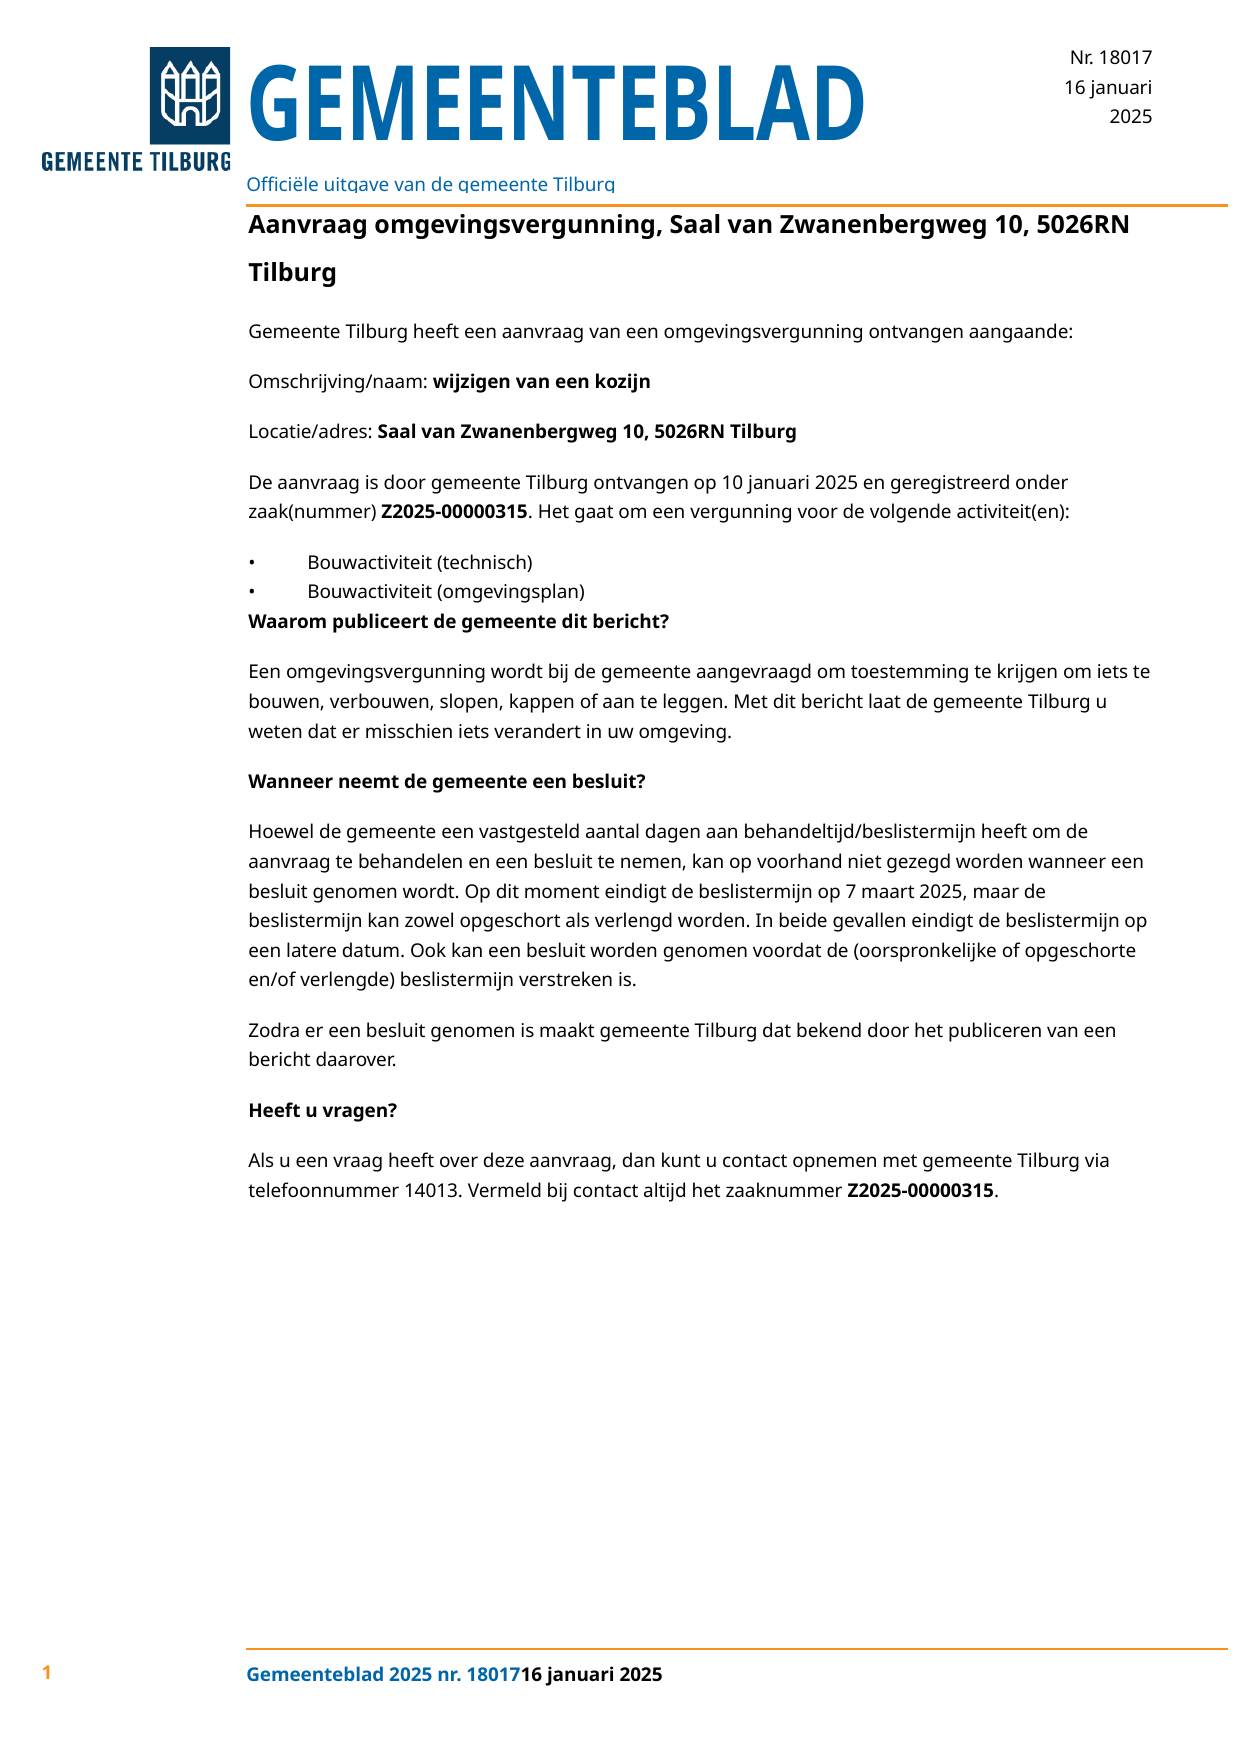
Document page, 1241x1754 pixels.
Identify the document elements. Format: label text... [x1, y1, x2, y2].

text Als u een vraag heeft over deze aanvraag, dan kunt u contact opnemen met gemeente Tilburg via telefoonnummer 14013. Vermeld bij contact altijd het zaaknummer Z2025-00000315. [248, 1147, 1152, 1203]
text Hoewel de gemeente een vastgesteld aantal dagen aan behandeltijd/beslistermijn heeft om de aanvraag te behandelen en een besluit te nemen, kan op voorhand niet gezegd worden wanneer een besluit genomen wordt. Op dit moment eindigt de beslistermijn op 7 maart 2025, maar de beslistermijn kan zowel opgeschort als verlengd worden. In beide gevallen eindigt de beslistermijn op een latere datum. Ook kan een besluit worden genomen voordat de (oorspronkelijke of opgeschorte en/of verlengde) beslistermijn verstreken is. [248, 819, 1152, 992]
list Bouwactiviteit (technisch) [248, 549, 1152, 575]
text Zodra er een besluit genomen is maakt gemeente Tilburg dat bekend door het publiceren van een bericht daarover. [248, 1017, 1152, 1072]
list Bouwactiviteit (omgevingsplan) [248, 579, 1152, 604]
text Een omgevingsvergunning wordt bij de gemeente aangevraagd om toestemming te krijgen om iets te bouwen, verbouwen, slopen, kappen of aan te leggen. Met dit bericht laat de gemeente Tilburg u weten dat er misschien iets verandert in uw omgeving. [248, 659, 1152, 744]
text Omschrijving/naam: wijzigen van een kozijn [248, 368, 1152, 394]
text Heeft u vragen? [248, 1097, 1152, 1123]
text De aanvraag is door gemeente Tilburg ontvangen op 10 januari 2025 en geregistreerd onder zaak(nummer) Z2025-00000315. Het gaat om een vergunning voor de volgende activiteit(en): [248, 469, 1152, 524]
picture [41, 47, 231, 172]
text Locatie/adres: Saal van Zwanenbergweg 10, 5026RN Tilburg [248, 419, 1152, 444]
text Gemeente Tilburg heeft een aanvraag van een omgevingsvergunning ontvangen aangaande: [248, 318, 1152, 344]
text Waarom publiceert de gemeente dit bericht? [248, 608, 1152, 634]
text Wanneer neemt de gemeente een besluit? [248, 768, 1152, 794]
text Aanvraag omgevingsvergunning, Saal van Zwanenbergweg 10, 5026RN Tilburg [248, 207, 1152, 288]
